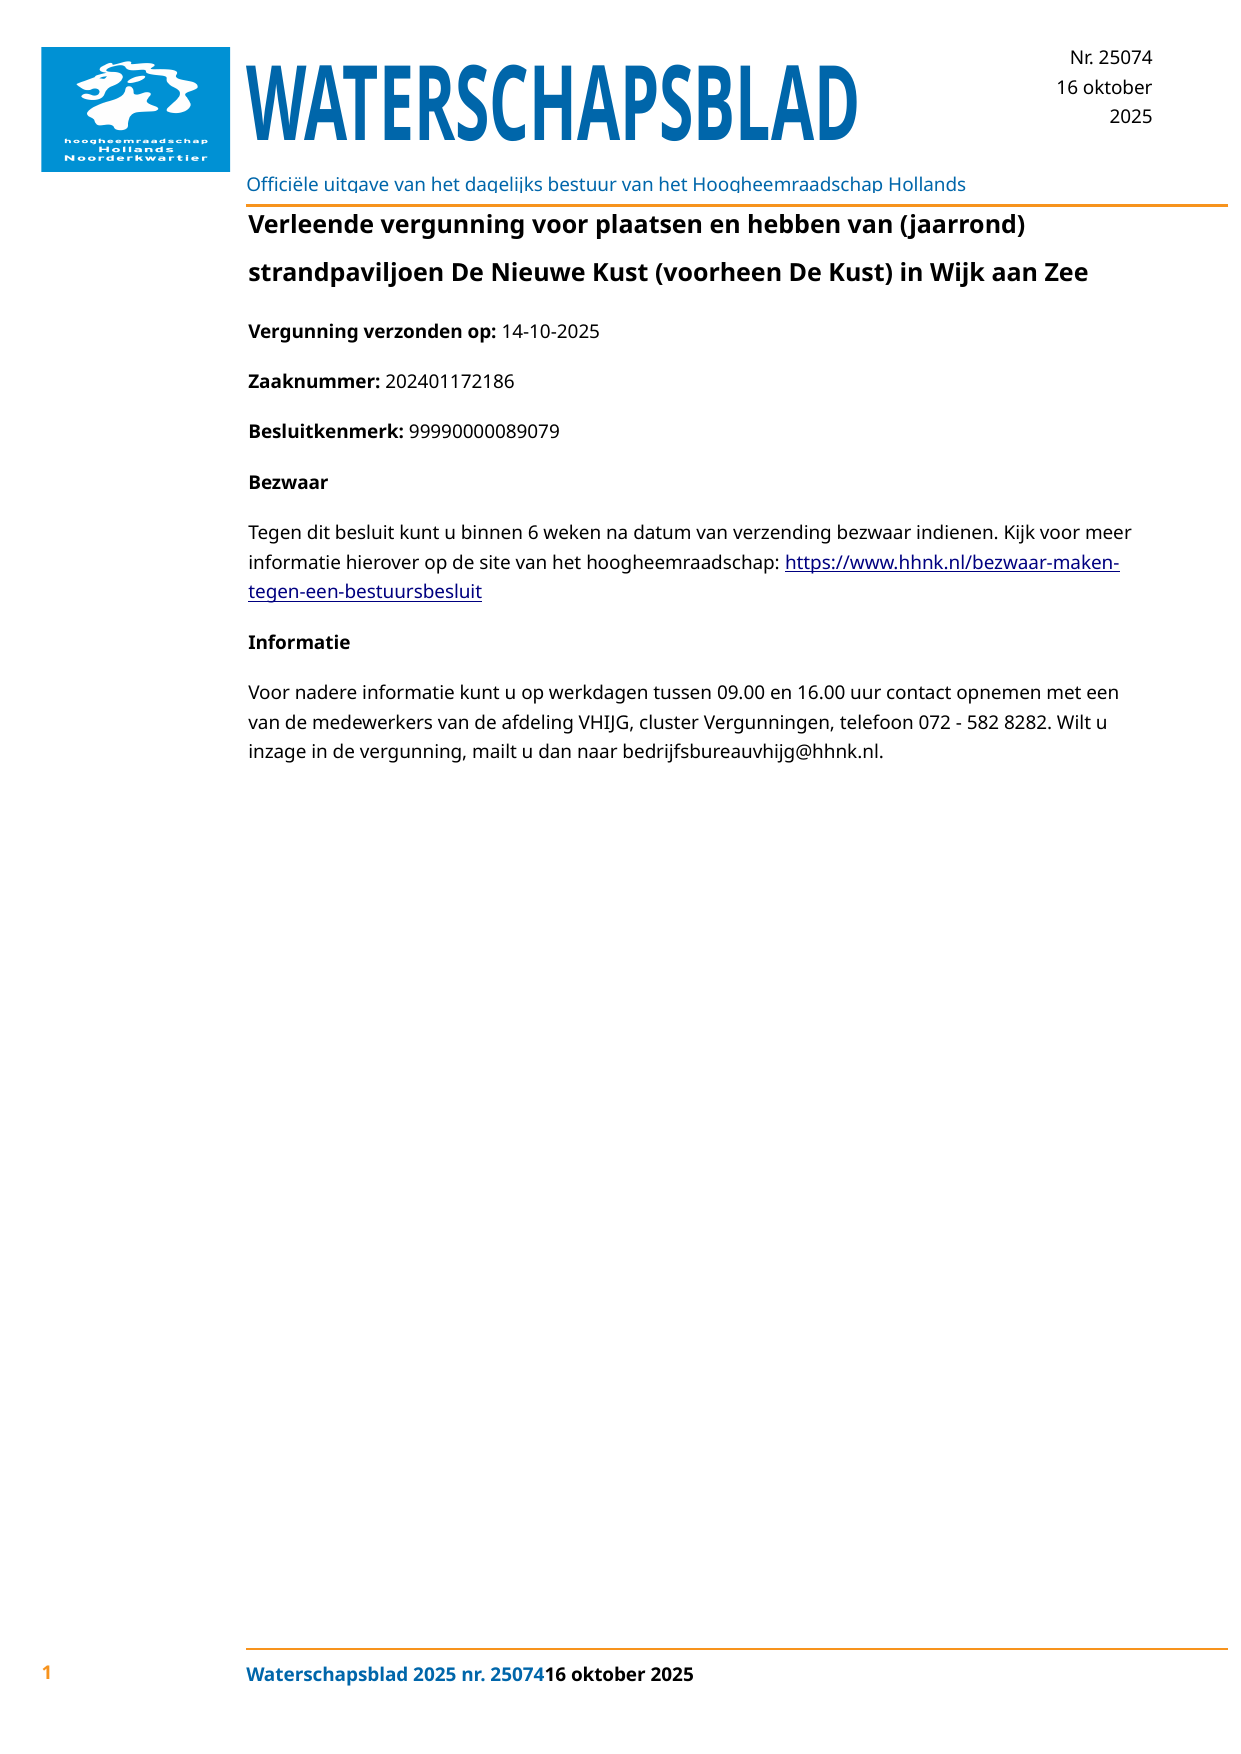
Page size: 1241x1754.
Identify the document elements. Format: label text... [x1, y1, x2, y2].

text Verleende vergunning voor plaatsen en hebben van (jaarrond) strandpaviljoen De Nieuwe Kust (voorheen De Kust) in Wijk aan Zee [248, 207, 1152, 288]
text Bezwaar [248, 469, 1152, 495]
picture [129, 76, 144, 82]
text Tegen dit besluit kunt u binnen 6 weken na datum van verzending bezwaar indienen. Kijk voor meer informatie hierover op de site van het hoogheemraadschap: https://www.hhnk.nl/bezwaar-maken-tegen-een-bestuursbesluit [248, 519, 1152, 604]
text Voor nadere informatie kunt u op werkdagen tussen 09.00 en 16.00 uur contact opnemen met een van de medewerkers van de afdeling VHIJG, cluster Vergunningen, telefoon 072 - 582 8282. Wilt u inzage in de vergunning, mailt u dan naar bedrijfsbureauvhijg@hhnk.nl. [248, 679, 1152, 764]
text Informatie [248, 629, 1152, 655]
text Vergunning verzonden op: 14-10-2025 [248, 318, 1152, 344]
text Besluitkenmerk: 99990000089079 [248, 419, 1152, 444]
text Zaaknummer: 202401172186 [248, 368, 1152, 394]
picture [88, 87, 157, 130]
picture [78, 64, 122, 99]
picture [118, 62, 197, 112]
